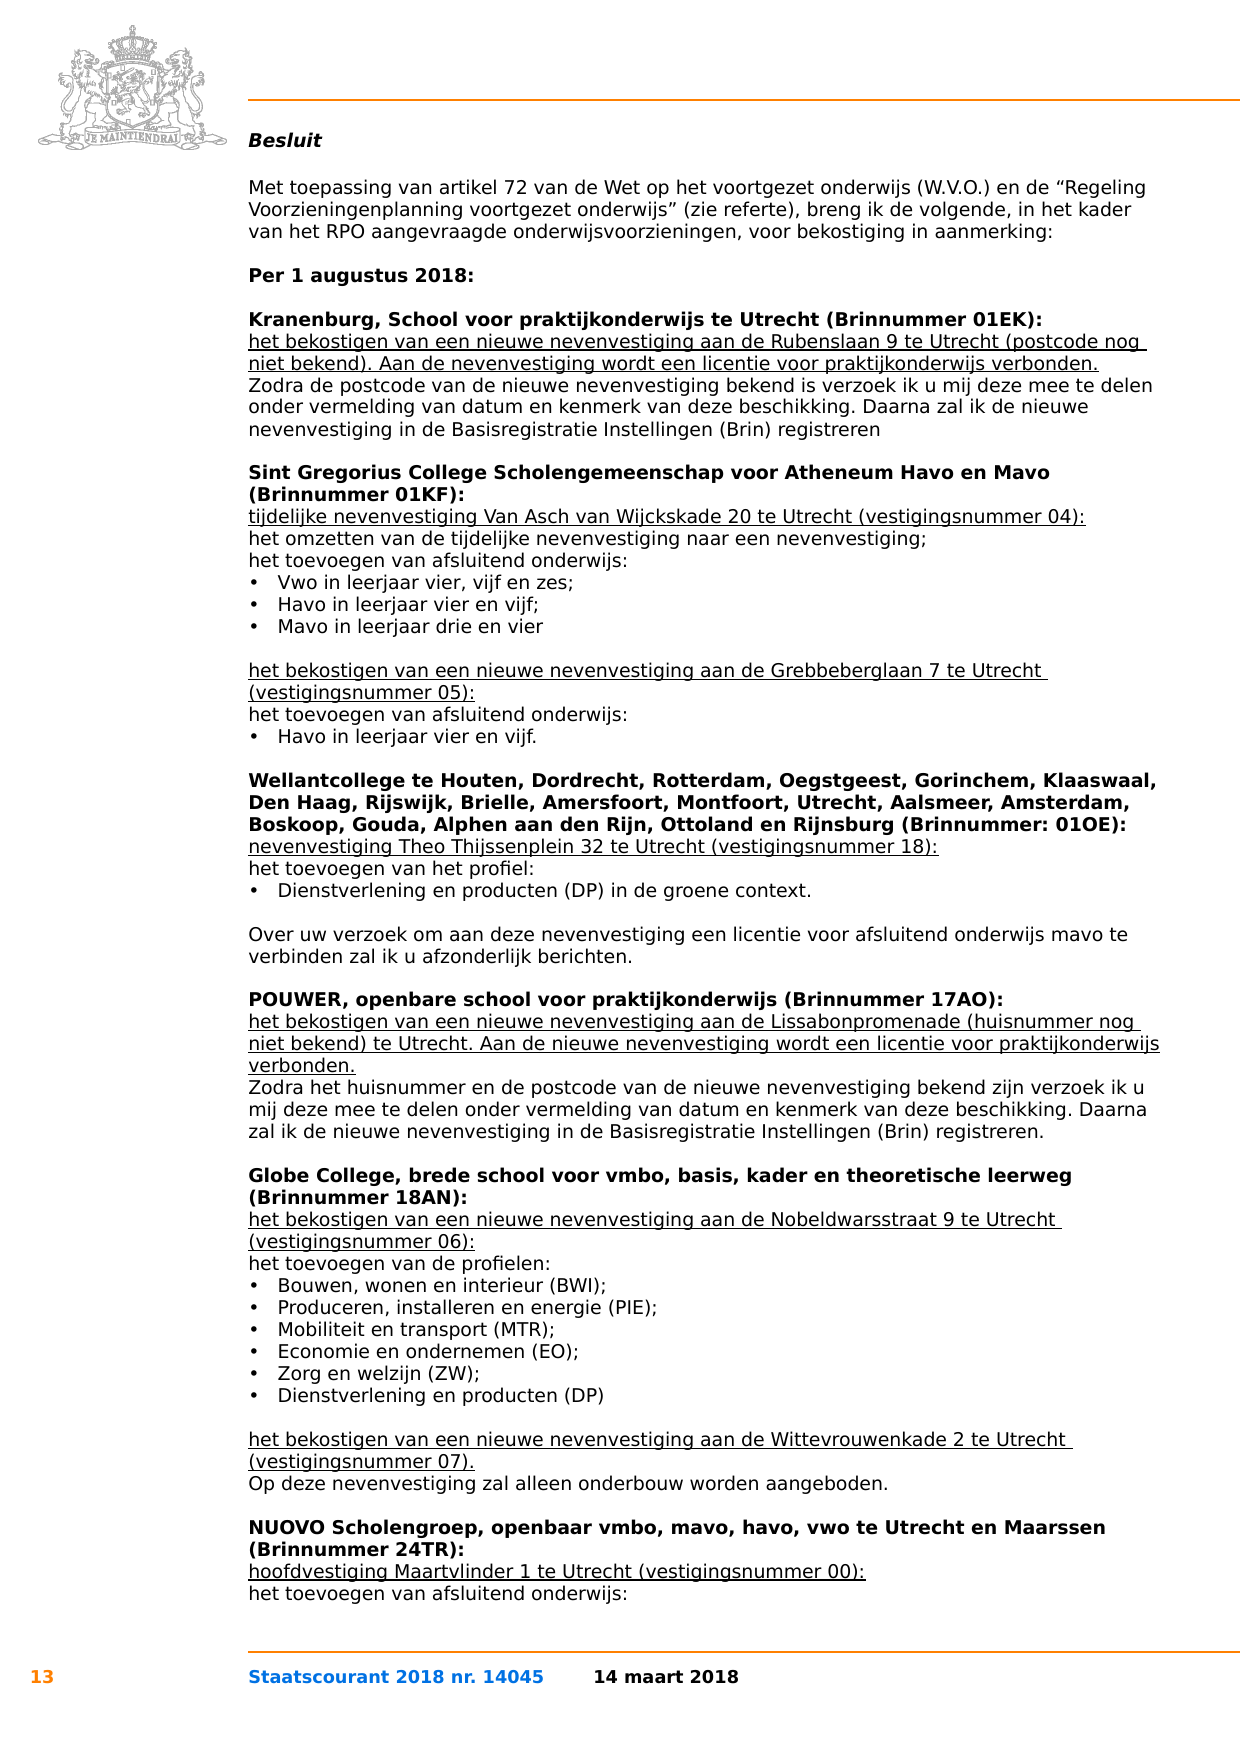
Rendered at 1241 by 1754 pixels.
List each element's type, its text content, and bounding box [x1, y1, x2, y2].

text • Havo in leerjaar vier en vijf; [248, 594, 1163, 616]
text Kranenburg, School voor praktijkonderwijs te Utrecht (Brinnummer 01EK): [248, 308, 1163, 331]
subtitle Besluit [248, 130, 1163, 152]
text het toevoegen van afsluitend onderwijs: [248, 1582, 1163, 1604]
picture [38, 25, 227, 150]
text tijdelijke nevenvestiging Van Asch van Wijckskade 20 te Utrecht (vestigingsnummer 04): [248, 506, 1163, 528]
text het bekostigen van een nieuwe nevenvestiging aan de Nobeldwarsstraat 9 te Utrecht (vestigingsnummer 06): [248, 1209, 1163, 1253]
text • Dienstverlening en producten (DP) in de groene context. [248, 880, 1163, 902]
text Globe College, brede school voor vmbo, basis, kader en theoretische leerweg (Brinnummer 18AN): [248, 1165, 1163, 1209]
text het omzetten van de tijdelijke nevenvestiging naar een nevenvestiging; [248, 528, 1163, 550]
text NUOVO Scholengroep, openbaar vmbo, mavo, havo, vwo te Utrecht en Maarssen (Brinnummer 24TR): [248, 1517, 1163, 1561]
text het toevoegen van afsluitend onderwijs: [248, 704, 1163, 726]
text • Produceren, installeren en energie (PIE); [248, 1297, 1163, 1319]
text het toevoegen van de profielen: [248, 1253, 1163, 1275]
text nevenvestiging Theo Thijssenplein 32 te Utrecht (vestigingsnummer 18): [248, 836, 1163, 858]
text • Zorg en welzijn (ZW); [248, 1363, 1163, 1385]
text Over uw verzoek om aan deze nevenvestiging een licentie voor afsluitend onderwijs mavo te verbinden zal ik u afzonderlijk berichten. [248, 923, 1163, 967]
text het bekostigen van een nieuwe nevenvestiging aan de Grebbeberglaan 7 te Utrecht (vestigingsnummer 05): [248, 660, 1163, 704]
text • Havo in leerjaar vier en vijf. [248, 726, 1163, 748]
text Sint Gregorius College Scholengemeenschap voor Atheneum Havo en Mavo (Brinnummer 01KF): [248, 462, 1163, 506]
text het bekostigen van een nieuwe nevenvestiging aan de Rubenslaan 9 te Utrecht (postcode nog niet bekend). Aan de nevenvestiging wordt een licentie voor praktijkonderwijs verbonden. [248, 331, 1163, 374]
text • Dienstverlening en producten (DP) [248, 1385, 1163, 1407]
text • Bouwen, wonen en interieur (BWI); [248, 1275, 1163, 1297]
text Per 1 augustus 2018: [248, 265, 1163, 287]
text het bekostigen van een nieuwe nevenvestiging aan de Lissabonpromenade (huisnummer nog niet bekend) te Utrecht. Aan de nieuwe nevenvestiging wordt een licentie voor praktijkonderwijs verbonden. [248, 1011, 1163, 1077]
text POUWER, openbare school voor praktijkonderwijs (Brinnummer 17AO): [248, 989, 1163, 1011]
text het bekostigen van een nieuwe nevenvestiging aan de Wittevrouwenkade 2 te Utrecht (vestigingsnummer 07). [248, 1429, 1163, 1473]
text Op deze nevenvestiging zal alleen onderbouw worden aangeboden. [248, 1473, 1163, 1495]
text • Mavo in leerjaar drie en vier [248, 616, 1163, 638]
text hoofdvestiging Maartvlinder 1 te Utrecht (vestigingsnummer 00): [248, 1561, 1163, 1582]
text Met toepassing van artikel 72 van de Wet op het voortgezet onderwijs (W.V.O.) en de “Regeling Voorzieningenplanning voortgezet onderwijs” (zie referte), breng ik de volgende, in het kader van het RPO aangevraagde onderwijsvoorzieningen, voor bekostiging in aanmerking: [248, 177, 1163, 243]
text het toevoegen van het profiel: [248, 858, 1163, 880]
text Wellantcollege te Houten, Dordrecht, Rotterdam, Oegstgeest, Gorinchem, Klaaswaal, Den Haag, Rijswijk, Brielle, Amersfoort, Montfoort, Utrecht, Aalsmeer, Amsterdam, Boskoop, Gouda, Alphen aan den Rijn, Ottoland en Rijnsburg (Brinnummer: 01OE): [248, 770, 1163, 836]
text • Vwo in leerjaar vier, vijf en zes; [248, 572, 1163, 594]
text • Mobiliteit en transport (MTR); [248, 1319, 1163, 1341]
text • Economie en ondernemen (EO); [248, 1341, 1163, 1363]
text het toevoegen van afsluitend onderwijs: [248, 550, 1163, 572]
text Zodra de postcode van de nieuwe nevenvestiging bekend is verzoek ik u mij deze mee te delen onder vermelding van datum en kenmerk van deze beschikking. Daarna zal ik de nieuwe nevenvestiging in de Basisregistratie Instellingen (Brin) registreren [248, 374, 1163, 440]
text Zodra het huisnummer en de postcode van de nieuwe nevenvestiging bekend zijn verzoek ik u mij deze mee te delen onder vermelding van datum en kenmerk van deze beschikking. Daarna zal ik de nieuwe nevenvestiging in de Basisregistratie Instellingen (Brin) registreren. [248, 1077, 1163, 1143]
